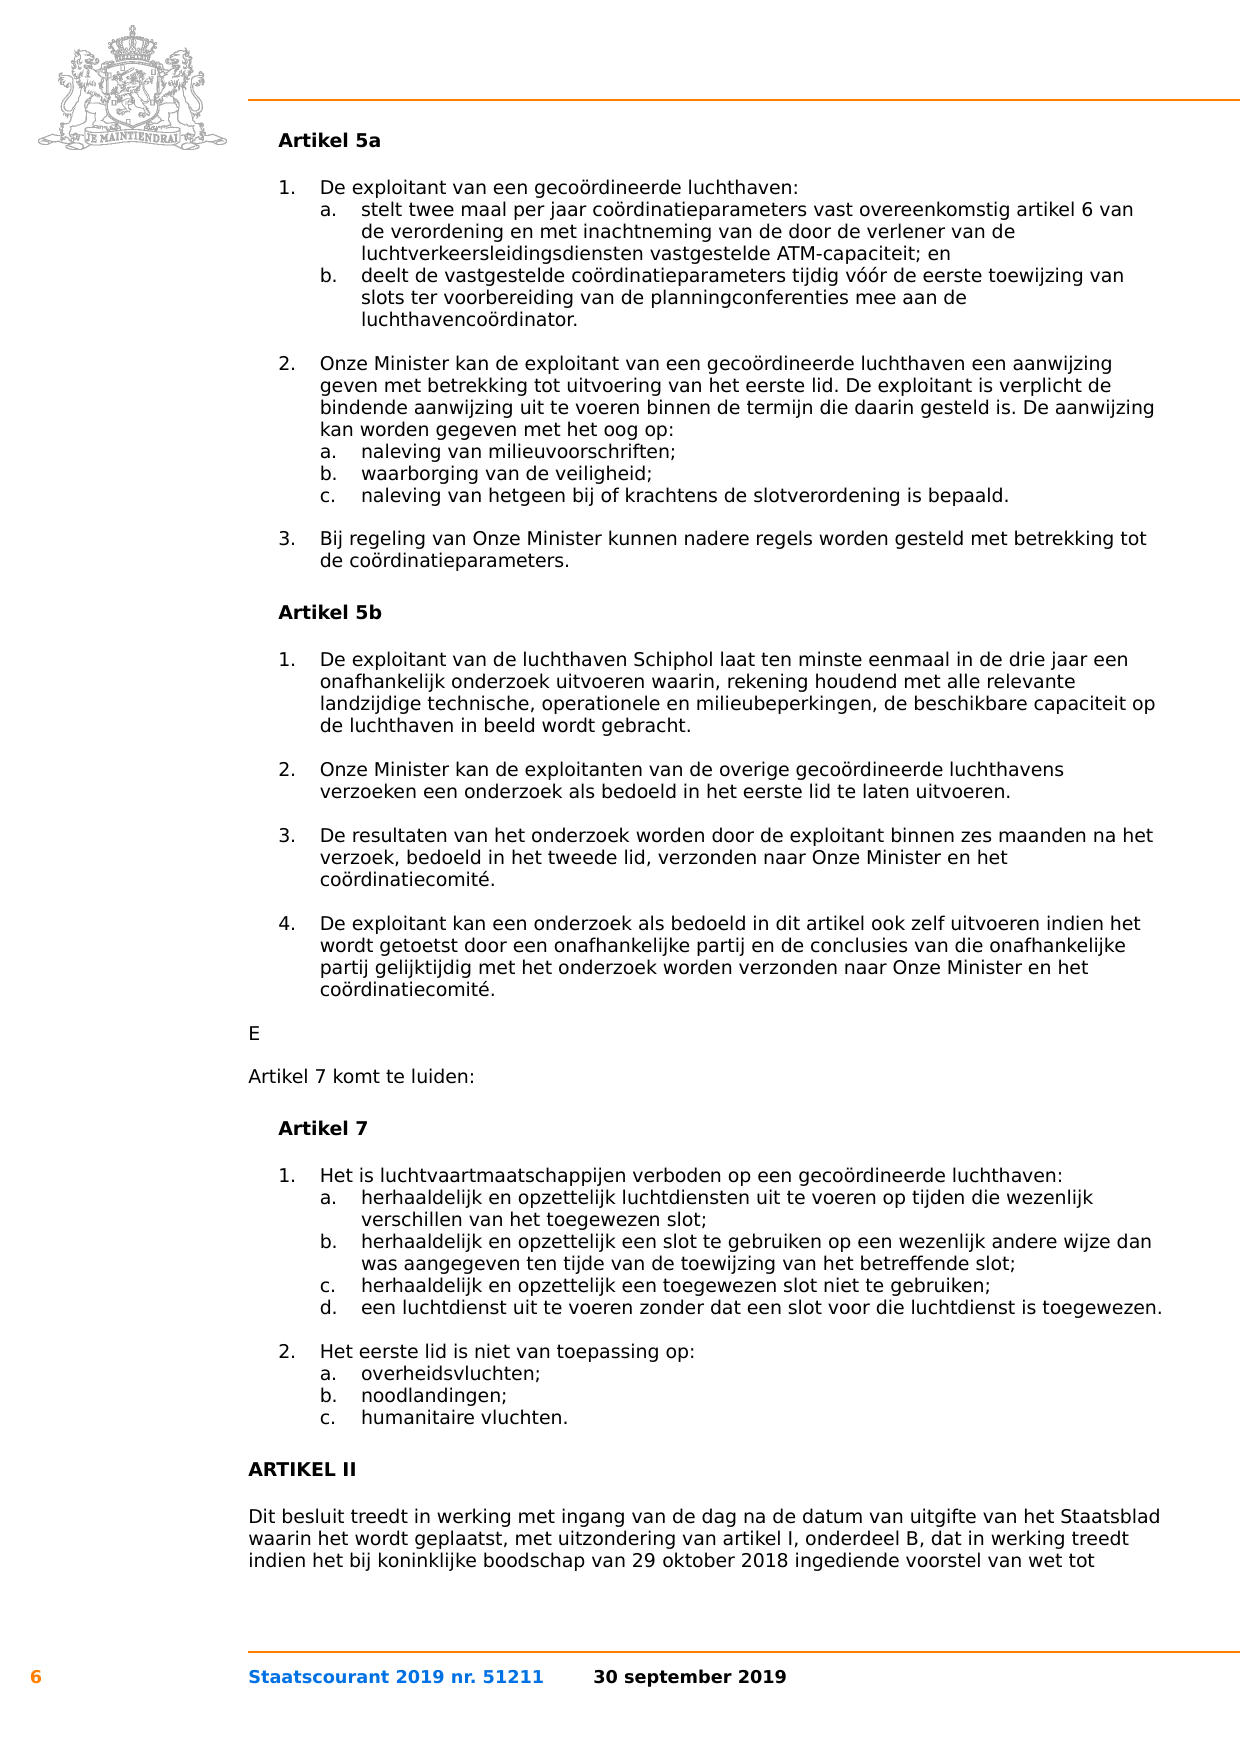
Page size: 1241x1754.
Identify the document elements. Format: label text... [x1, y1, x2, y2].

text 3. Bij regeling van Onze Minister kunnen nadere regels worden gesteld met betrekking tot de coördinatieparameters. [278, 528, 1163, 572]
text b. waarborging van de veiligheid; [319, 462, 1163, 484]
text 1. De exploitant van een gecoördineerde luchthaven: [278, 177, 1163, 199]
subtitle ARTIKEL II [248, 1459, 1163, 1481]
text c. naleving van hetgeen bij of krachtens de slotverordening is bepaald. [319, 484, 1163, 506]
text c. herhaaldelijk en opzettelijk een toegewezen slot niet te gebruiken; [319, 1275, 1163, 1297]
text Artikel 7 komt te luiden: [248, 1066, 1163, 1088]
text a. herhaaldelijk en opzettelijk luchtdiensten uit te voeren op tijden die wezenlijk verschillen van het toegewezen slot; [319, 1187, 1163, 1231]
text 1. Het is luchtvaartmaatschappijen verboden op een gecoördineerde luchthaven: [278, 1165, 1163, 1187]
text b. noodlandingen; [319, 1385, 1163, 1407]
text 2. Onze Minister kan de exploitant van een gecoördineerde luchthaven een aanwijzing geven met betrekking tot uitvoering van het eerste lid. De exploitant is verplicht de bindende aanwijzing uit te voeren binnen de termijn die daarin gesteld is. De aanwijzing kan worden gegeven met het oog op: [278, 353, 1163, 441]
subtitle Artikel 5a [278, 130, 1163, 152]
text 1. De exploitant van de luchthaven Schiphol laat ten minste eenmaal in de drie jaar een onafhankelijk onderzoek uitvoeren waarin, rekening houdend met alle relevante landzijdige technische, operationele en milieubeperkingen, de beschikbare capaciteit op de luchthaven in beeld wordt gebracht. [278, 649, 1163, 737]
text a. stelt twee maal per jaar coördinatieparameters vast overeenkomstig artikel 6 van de verordening en met inachtneming van de door de verlener van de luchtverkeersleidingsdiensten vastgestelde ATM-capaciteit; en [319, 199, 1163, 265]
subtitle Artikel 7 [278, 1118, 1163, 1140]
text 2. Het eerste lid is niet van toepassing op: [278, 1341, 1163, 1363]
picture [38, 25, 227, 150]
text c. humanitaire vluchten. [319, 1407, 1163, 1429]
text b. deelt de vastgestelde coördinatieparameters tijdig vóór de eerste toewijzing van slots ter voorbereiding van de planningconferenties mee aan de luchthavencoördinator. [319, 265, 1163, 331]
text 2. Onze Minister kan de exploitanten van de overige gecoördineerde luchthavens verzoeken een onderzoek als bedoeld in het eerste lid te laten uitvoeren. [278, 759, 1163, 803]
subtitle Artikel 5b [278, 602, 1163, 624]
text b. herhaaldelijk en opzettelijk een slot te gebruiken op een wezenlijk andere wijze dan was aangegeven ten tijde van de toewijzing van het betreffende slot; [319, 1231, 1163, 1275]
text a. overheidsvluchten; [319, 1363, 1163, 1385]
text 4. De exploitant kan een onderzoek als bedoeld in dit artikel ook zelf uitvoeren indien het wordt getoetst door een onafhankelijke partij en de conclusies van die onafhankelijke partij gelijktijdig met het onderzoek worden verzonden naar Onze Minister en het coördinatiecomité. [278, 913, 1163, 1001]
text 3. De resultaten van het onderzoek worden door de exploitant binnen zes maanden na het verzoek, bedoeld in het tweede lid, verzonden naar Onze Minister en het coördinatiecomité. [278, 825, 1163, 891]
text Dit besluit treedt in werking met ingang van de dag na de datum van uitgifte van het Staatsblad waarin het wordt geplaatst, met uitzondering van artikel I, onderdeel B, dat in werking treedt indien het bij koninklijke boodschap van 29 oktober 2018 ingediende voorstel van wet tot [248, 1506, 1163, 1572]
text a. naleving van milieuvoorschriften; [319, 441, 1163, 462]
text d. een luchtdienst uit te voeren zonder dat een slot voor die luchtdienst is toegewezen. [319, 1297, 1163, 1319]
text E [248, 1022, 1163, 1044]
